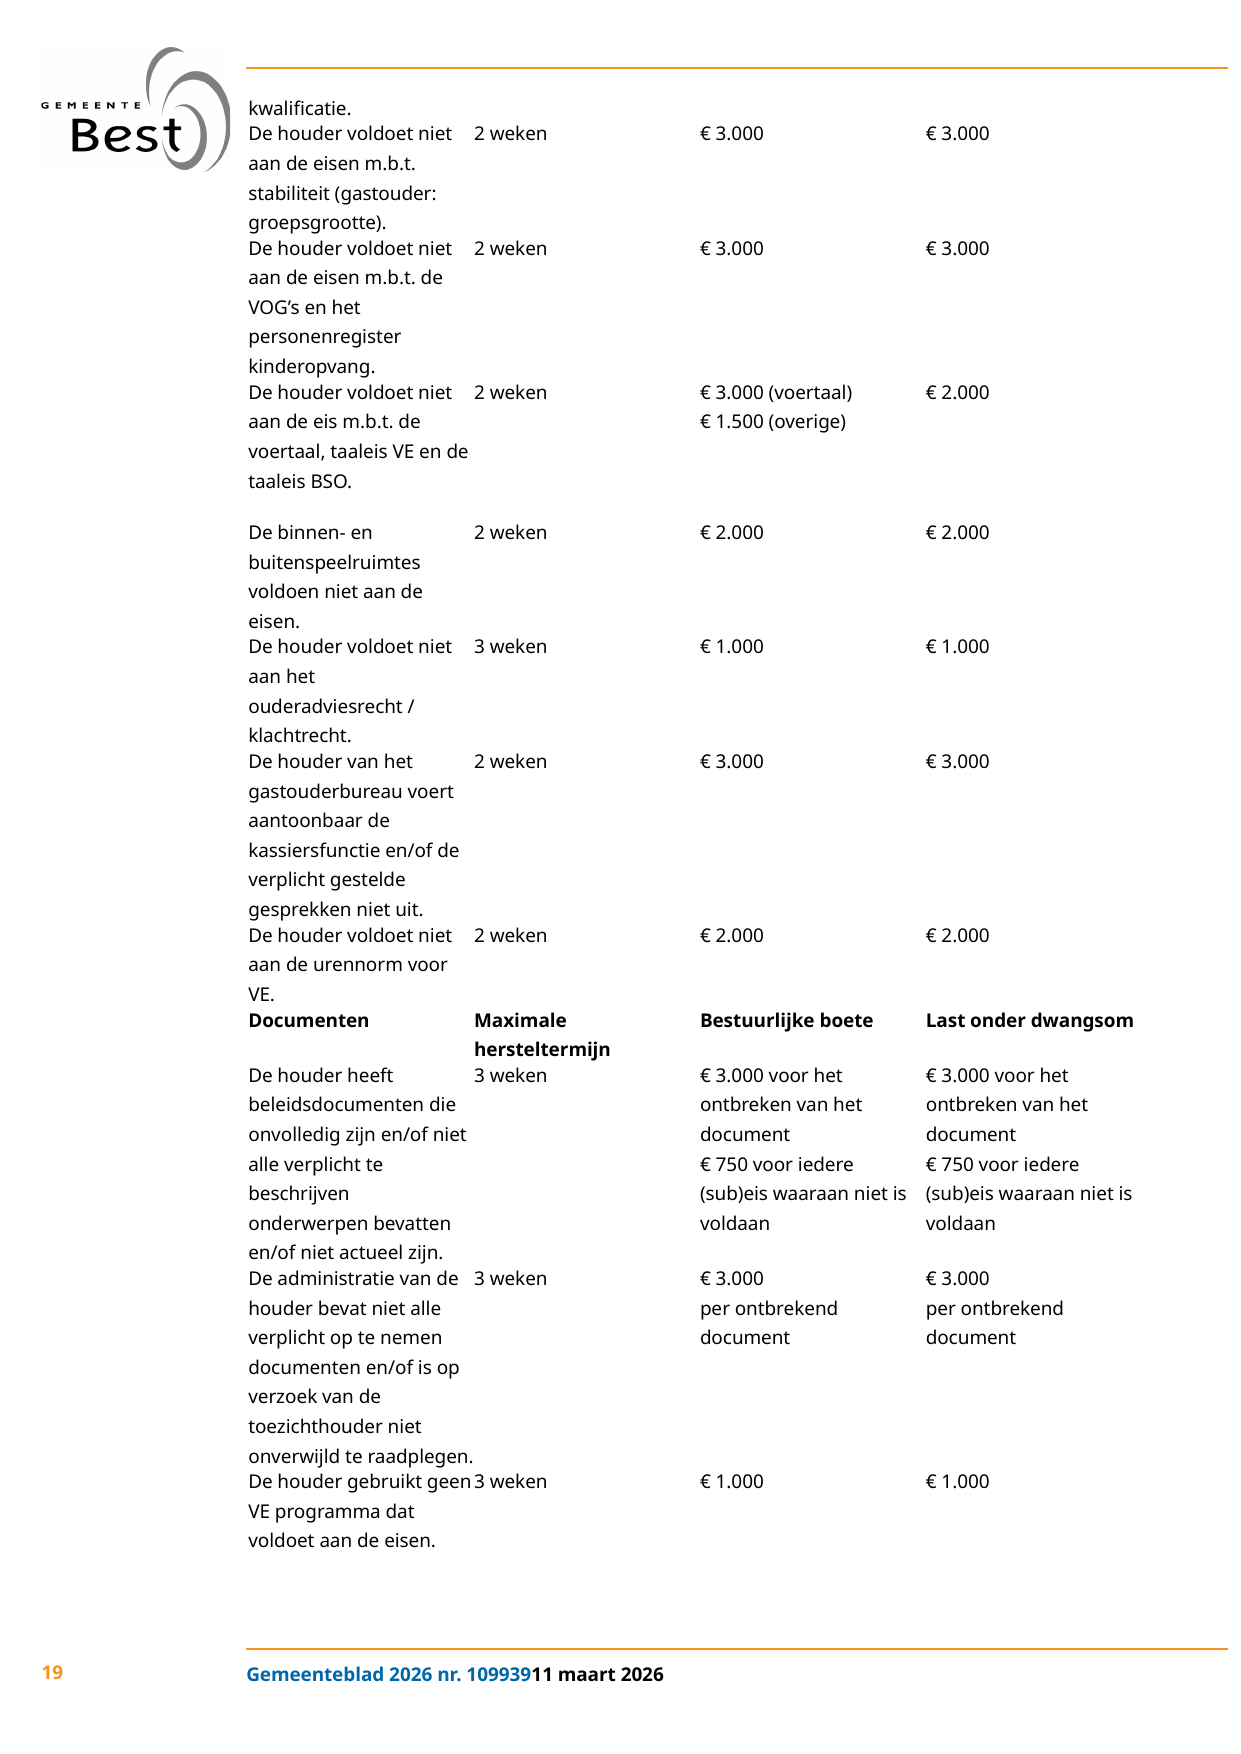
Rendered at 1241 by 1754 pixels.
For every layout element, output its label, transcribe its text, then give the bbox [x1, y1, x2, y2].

table_cell 3 weken [474, 1265, 700, 1468]
table_cell kwalificatie. [248, 95, 474, 121]
table_cell € 3.000 (voertaal) € 1.500 (overige) [700, 379, 926, 493]
table_cell Maximale hersteltermijn [474, 1007, 700, 1062]
table_cell € 3.000 [926, 235, 1152, 379]
table_cell De houder van het gastouderbureau voert aantoonbaar de kassiersfunctie en/of de verplicht gestelde gesprekken niet uit. [248, 748, 474, 922]
table_cell € 3.000 voor het ontbreken van het document € 750 voor iedere (sub)eis waaraan niet is voldaan [926, 1062, 1152, 1265]
table_cell Bestuurlijke boete [700, 1007, 926, 1062]
table_cell [248, 494, 474, 519]
table_cell € 3.000 [926, 748, 1152, 922]
table_cell € 2.000 [700, 519, 926, 634]
table_cell 2 weken [474, 748, 700, 922]
table_cell 2 weken [474, 922, 700, 1007]
table_cell € 1.000 [926, 1469, 1152, 1553]
table_cell [700, 95, 926, 121]
table_cell € 1.000 [926, 634, 1152, 748]
table_cell € 2.000 [926, 519, 1152, 634]
table_cell De houder voldoet niet aan de eisen m.b.t. stabiliteit (gastouder: groepsgrootte). [248, 121, 474, 235]
table_cell [700, 494, 926, 519]
table_cell De houder heeft beleidsdocumenten die onvolledig zijn en/of niet alle verplicht te beschrijven onderwerpen bevatten en/of niet actueel zijn. [248, 1062, 474, 1265]
table_cell [474, 494, 700, 519]
table_cell [926, 95, 1152, 121]
table_cell De houder voldoet niet aan het ouderadviesrecht / klachtrecht. [248, 634, 474, 748]
table_cell Last onder dwangsom [926, 1007, 1152, 1062]
table_cell € 2.000 [926, 379, 1152, 493]
table_cell 2 weken [474, 379, 700, 493]
table_cell De binnen- en buitenspeelruimtes voldoen niet aan de eisen. [248, 519, 474, 634]
table_cell 2 weken [474, 235, 700, 379]
table_cell € 3.000 [700, 235, 926, 379]
picture [41, 47, 231, 172]
table_cell € 3.000 [700, 748, 926, 922]
table_cell 3 weken [474, 634, 700, 748]
table_cell De houder gebruikt geen VE programma dat voldoet aan de eisen. [248, 1469, 474, 1553]
table_cell 3 weken [474, 1469, 700, 1553]
table_cell € 3.000 per ontbrekend document [926, 1265, 1152, 1468]
table_cell Documenten [248, 1007, 474, 1062]
table_cell [474, 95, 700, 121]
table_cell [926, 494, 1152, 519]
table_cell De houder voldoet niet aan de eisen m.b.t. de VOG’s en het personenregister kinderopvang. [248, 235, 474, 379]
table_cell 3 weken [474, 1062, 700, 1265]
table_cell € 1.000 [700, 634, 926, 748]
table_cell De administratie van de houder bevat niet alle verplicht op te nemen documenten en/of is op verzoek van de toezichthouder niet onverwijld te raadplegen. [248, 1265, 474, 1468]
table_cell € 3.000 [700, 121, 926, 235]
table_cell 2 weken [474, 121, 700, 235]
table_cell € 1.000 [700, 1469, 926, 1553]
table_cell De houder voldoet niet aan de urennorm voor VE. [248, 922, 474, 1007]
table_cell € 3.000 voor het ontbreken van het document € 750 voor iedere (sub)eis waaraan niet is voldaan [700, 1062, 926, 1265]
table_cell € 3.000 [926, 121, 1152, 235]
table_cell € 3.000 per ontbrekend document [700, 1265, 926, 1468]
table_cell € 2.000 [700, 922, 926, 1007]
table_cell € 2.000 [926, 922, 1152, 1007]
table_cell De houder voldoet niet aan de eis m.b.t. de voertaal, taaleis VE en de taaleis BSO. [248, 379, 474, 493]
table_cell 2 weken [474, 519, 700, 634]
